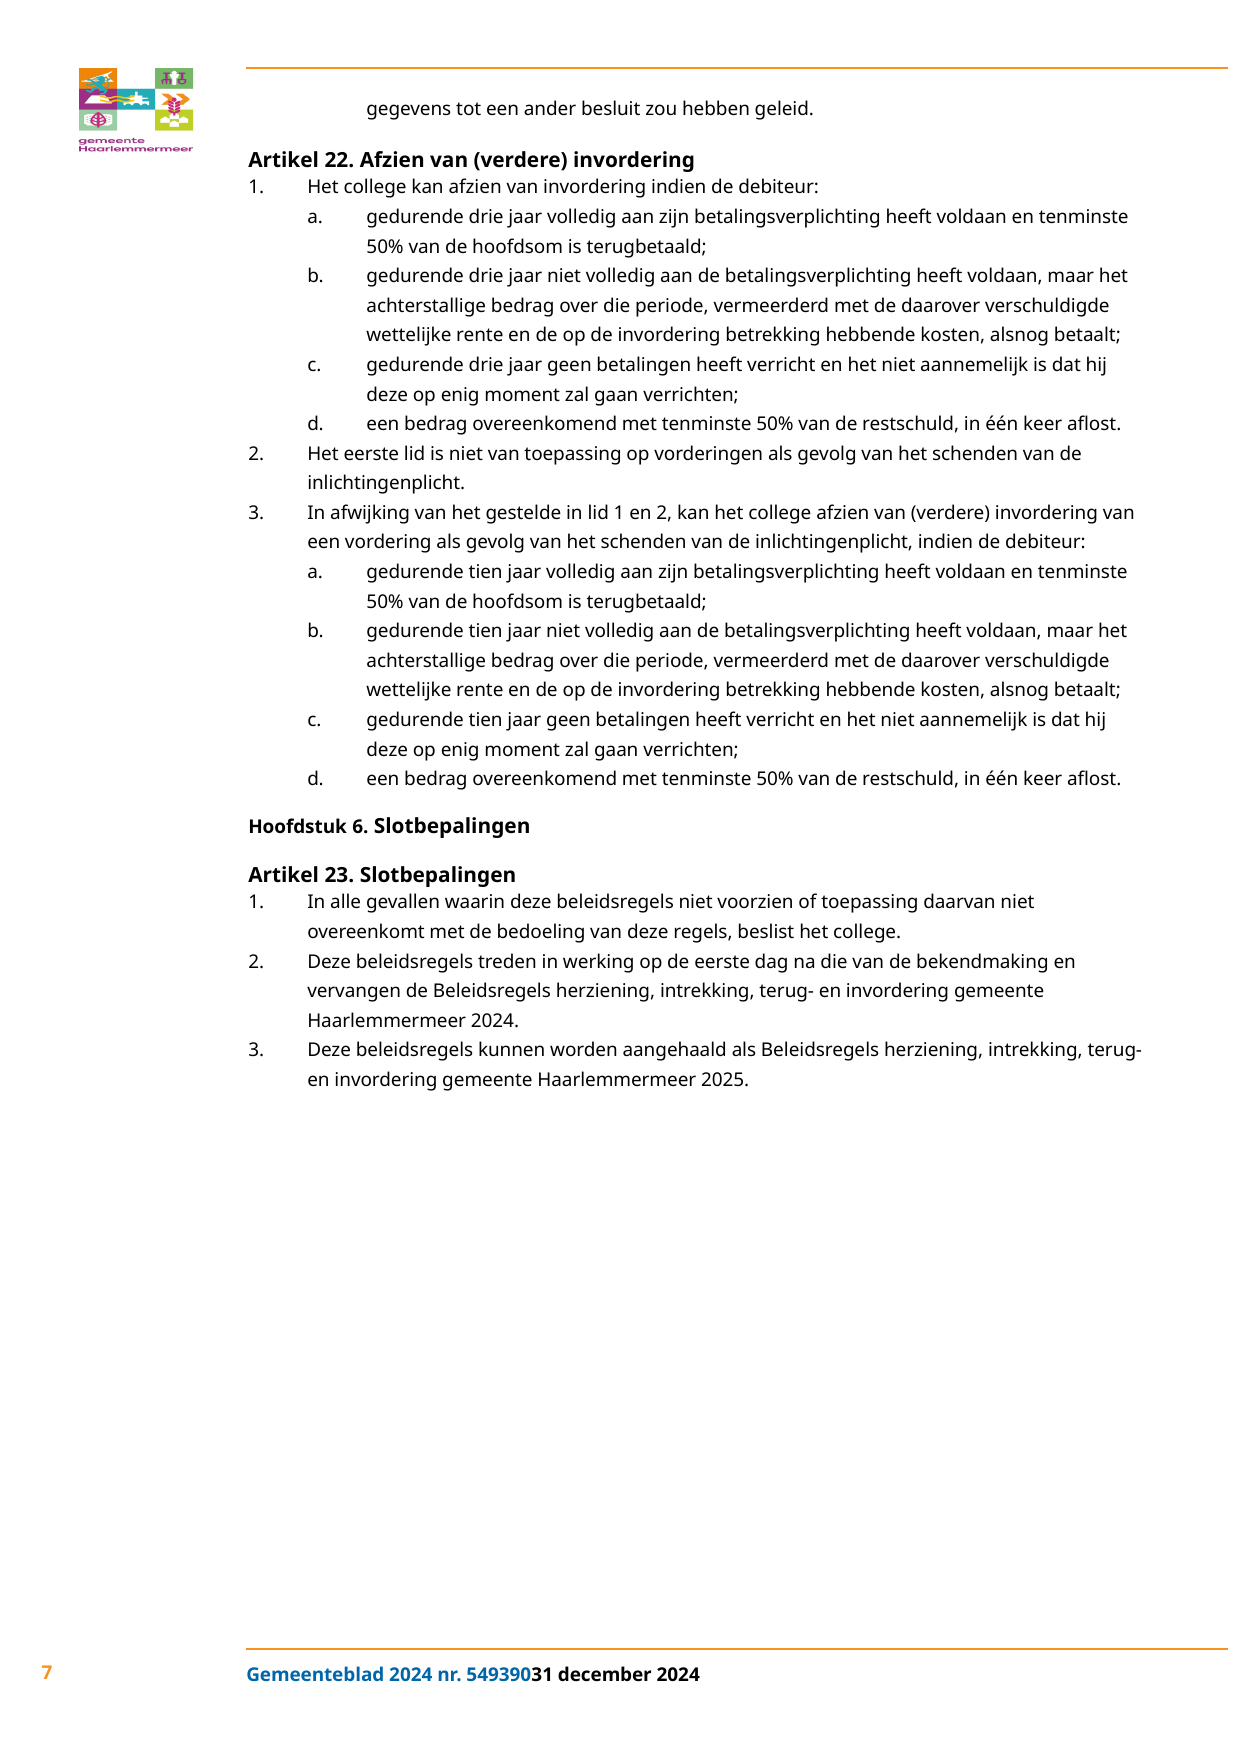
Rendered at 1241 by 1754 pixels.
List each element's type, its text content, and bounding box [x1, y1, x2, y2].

list gedurende drie jaar volledig aan zijn betalingsverplichting heeft voldaan en tenminste 50% van de hoofdsom is terugbetaald; [307, 203, 1152, 258]
text Artikel 22. Afzien van (verdere) invordering [248, 145, 1152, 174]
text Hoofdstuk 6. Slotbepalingen [248, 811, 1152, 839]
list gedurende drie jaar geen betalingen heeft verricht en het niet aannemelijk is dat hij deze op enig moment zal gaan verrichten; [307, 351, 1152, 406]
list In afwijking van het gestelde in lid 1 en 2, kan het college afzien van (verdere) invordering van een vordering als gevolg van het schenden van de inlichtingenplicht, indien de debiteur: [248, 499, 1152, 554]
list een bedrag overeenkomend met tenminste 50% van de restschuld, in één keer aflost. [307, 410, 1152, 436]
list gedurende drie jaar niet volledig aan de betalingsverplichting heeft voldaan, maar het achterstallige bedrag over die periode, vermeerderd met de daarover verschuldigde wettelijke rente en de op de invordering betrekking hebbende kosten, alsnog betaalt; [307, 262, 1152, 347]
list Het eerste lid is niet van toepassing op vorderingen als gevolg van het schenden van de inlichtingenplicht. [248, 440, 1152, 495]
list gedurende tien jaar volledig aan zijn betalingsverplichting heeft voldaan en tenminste 50% van de hoofdsom is terugbetaald; [307, 558, 1152, 613]
list gedurende tien jaar geen betalingen heeft verricht en het niet aannemelijk is dat hij deze op enig moment zal gaan verrichten; [307, 706, 1152, 761]
picture [41, 47, 231, 172]
list gedurende tien jaar niet volledig aan de betalingsverplichting heeft voldaan, maar het achterstallige bedrag over die periode, vermeerderd met de daarover verschuldigde wettelijke rente en de op de invordering betrekking hebbende kosten, alsnog betaalt; [307, 617, 1152, 702]
list Deze beleidsregels treden in werking op de eerste dag na die van de bekendmaking en vervangen de Beleidsregels herziening, intrekking, terug- en invordering gemeente Haarlemmermeer 2024. [248, 948, 1152, 1033]
list In alle gevallen waarin deze beleidsregels niet voorzien of toepassing daarvan niet overeenkomt met de bedoeling van deze regels, beslist het college. [248, 889, 1152, 944]
list gegevens tot een ander besluit zou hebben geleid. [307, 95, 1152, 121]
text Artikel 23. Slotbepalingen [248, 860, 1152, 889]
list een bedrag overeenkomend met tenminste 50% van de restschuld, in één keer aflost. [307, 765, 1152, 791]
list Het college kan afzien van invordering indien de debiteur: [248, 174, 1152, 199]
list Deze beleidsregels kunnen worden aangehaald als Beleidsregels herziening, intrekking, terug- en invordering gemeente Haarlemmermeer 2025. [248, 1037, 1152, 1092]
